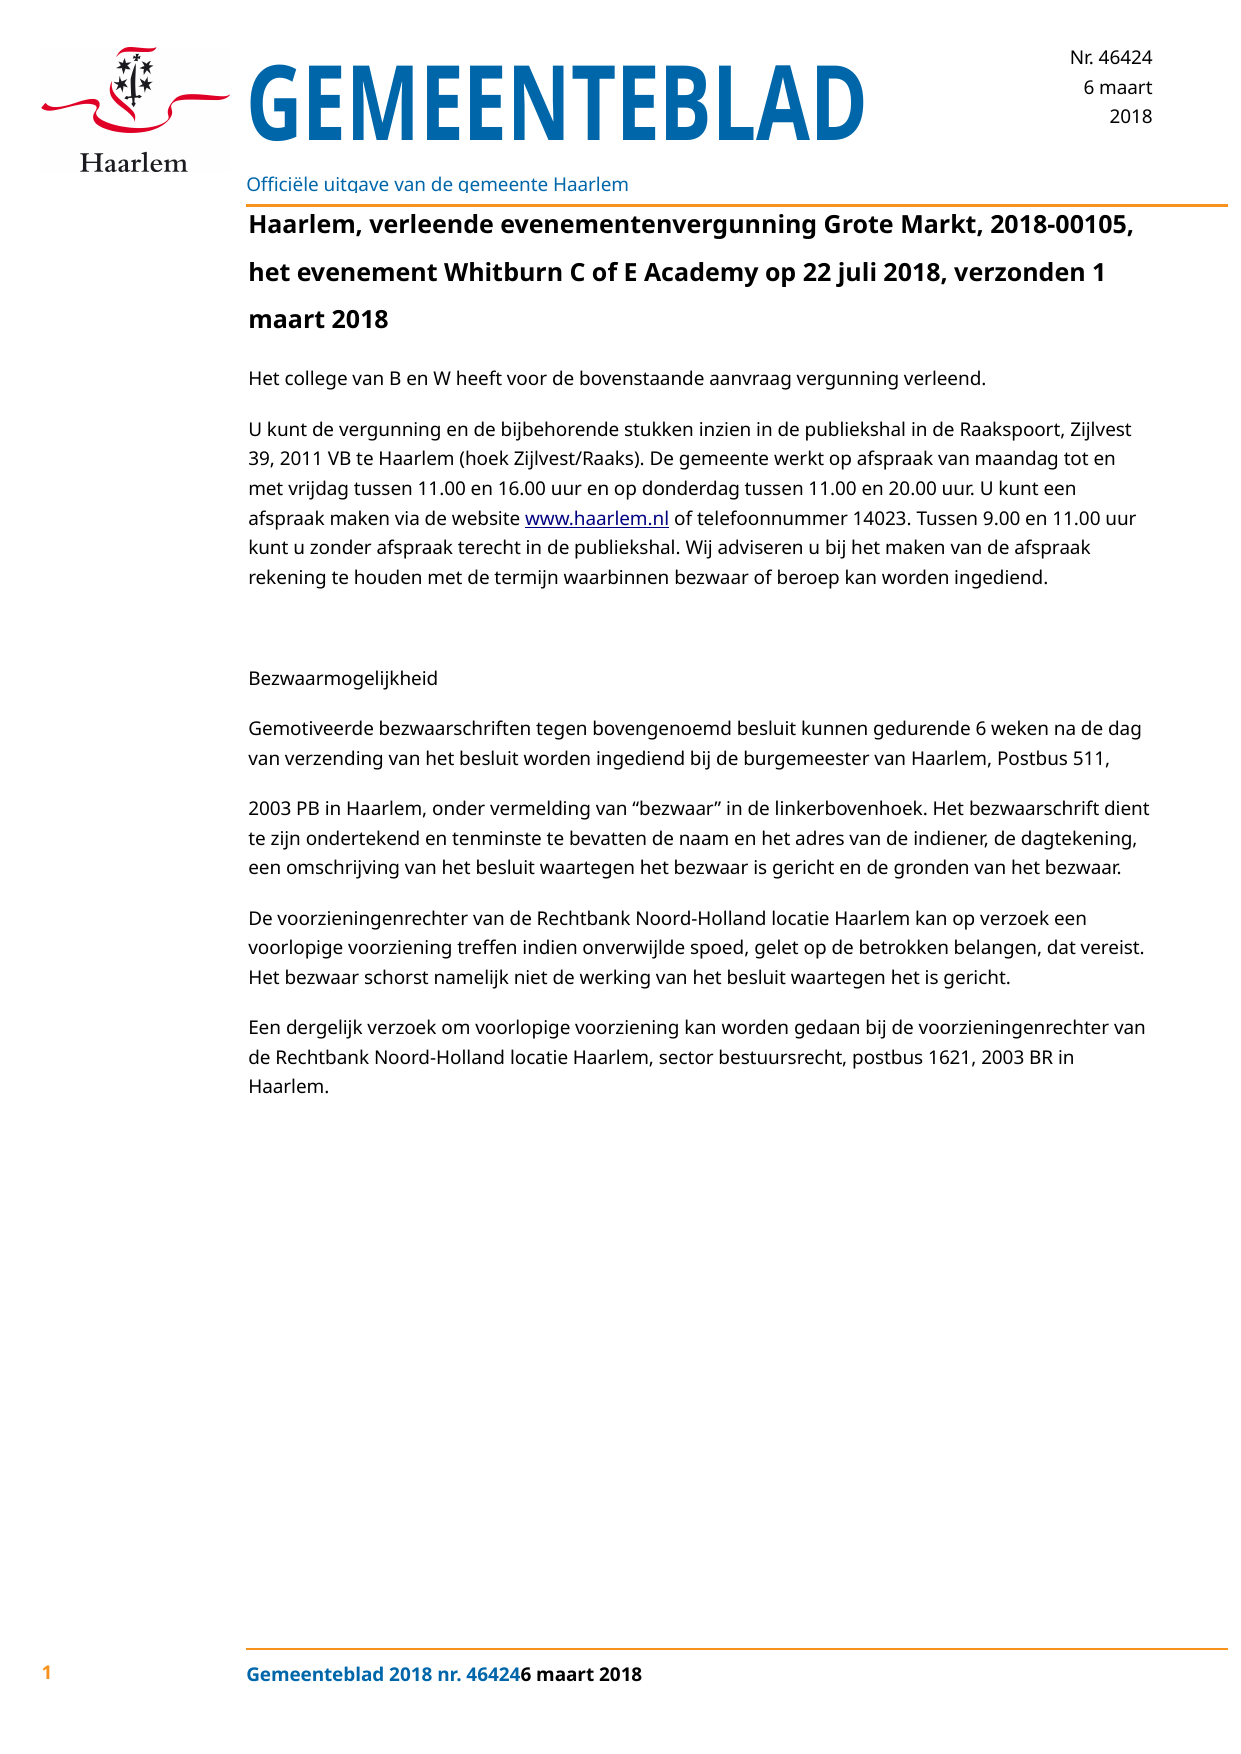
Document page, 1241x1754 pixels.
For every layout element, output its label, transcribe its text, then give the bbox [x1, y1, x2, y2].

text U kunt de vergunning en de bijbehorende stukken inzien in de publiekshal in de Raakspoort, Zijlvest 39, 2011 VB te Haarlem (hoek Zijlvest/Raaks). De gemeente werkt op afspraak van maandag tot en met vrijdag tussen 11.00 en 16.00 uur en op donderdag tussen 11.00 en 20.00 uur. U kunt een afspraak maken via de website www.haarlem.nl of telefoonnummer 14023. Tussen 9.00 en 11.00 uur kunt u zonder afspraak terecht in de publiekshal. Wij adviseren u bij het maken van de afspraak rekening te houden met de termijn waarbinnen bezwaar of beroep kan worden ingediend. [248, 416, 1152, 589]
picture [41, 47, 231, 172]
text Bezwaarmogelijkheid [248, 665, 1152, 690]
text De voorzieningenrechter van de Rechtbank Noord-Holland locatie Haarlem kan op verzoek een voorlopige voorziening treffen indien onverwijlde spoed, gelet op de betrokken belangen, dat vereist. Het bezwaar schorst namelijk niet de werking van het besluit waartegen het is gericht. [248, 905, 1152, 989]
text Het college van B en W heeft voor de bovenstaande aanvraag vergunning verleend. [248, 366, 1152, 391]
text Haarlem, verleende evenementenvergunning Grote Markt, 2018-00105, het evenement Whitburn C of E Academy op 22 juli 2018, verzonden 1 maart 2018 [248, 207, 1152, 336]
text Gemotiveerde bezwaarschriften tegen bovengenoemd besluit kunnen gedurende 6 weken na de dag van verzending van het besluit worden ingediend bij de burgemeester van Haarlem, Postbus 511, [248, 715, 1152, 770]
text 2003 PB in Haarlem, onder vermelding van “bezwaar” in de linkerbovenhoek. Het bezwaarschrift dient te zijn ondertekend en tenminste te bevatten de naam en het adres van de indiener, de dagtekening, een omschrijving van het besluit waartegen het bezwaar is gericht en de gronden van het bezwaar. [248, 795, 1152, 880]
text Een dergelijk verzoek om voorlopige voorziening kan worden gedaan bij de voorzieningenrechter van de Rechtbank Noord-Holland locatie Haarlem, sector bestuursrecht, postbus 1621, 2003 BR in Haarlem. [248, 1014, 1152, 1099]
